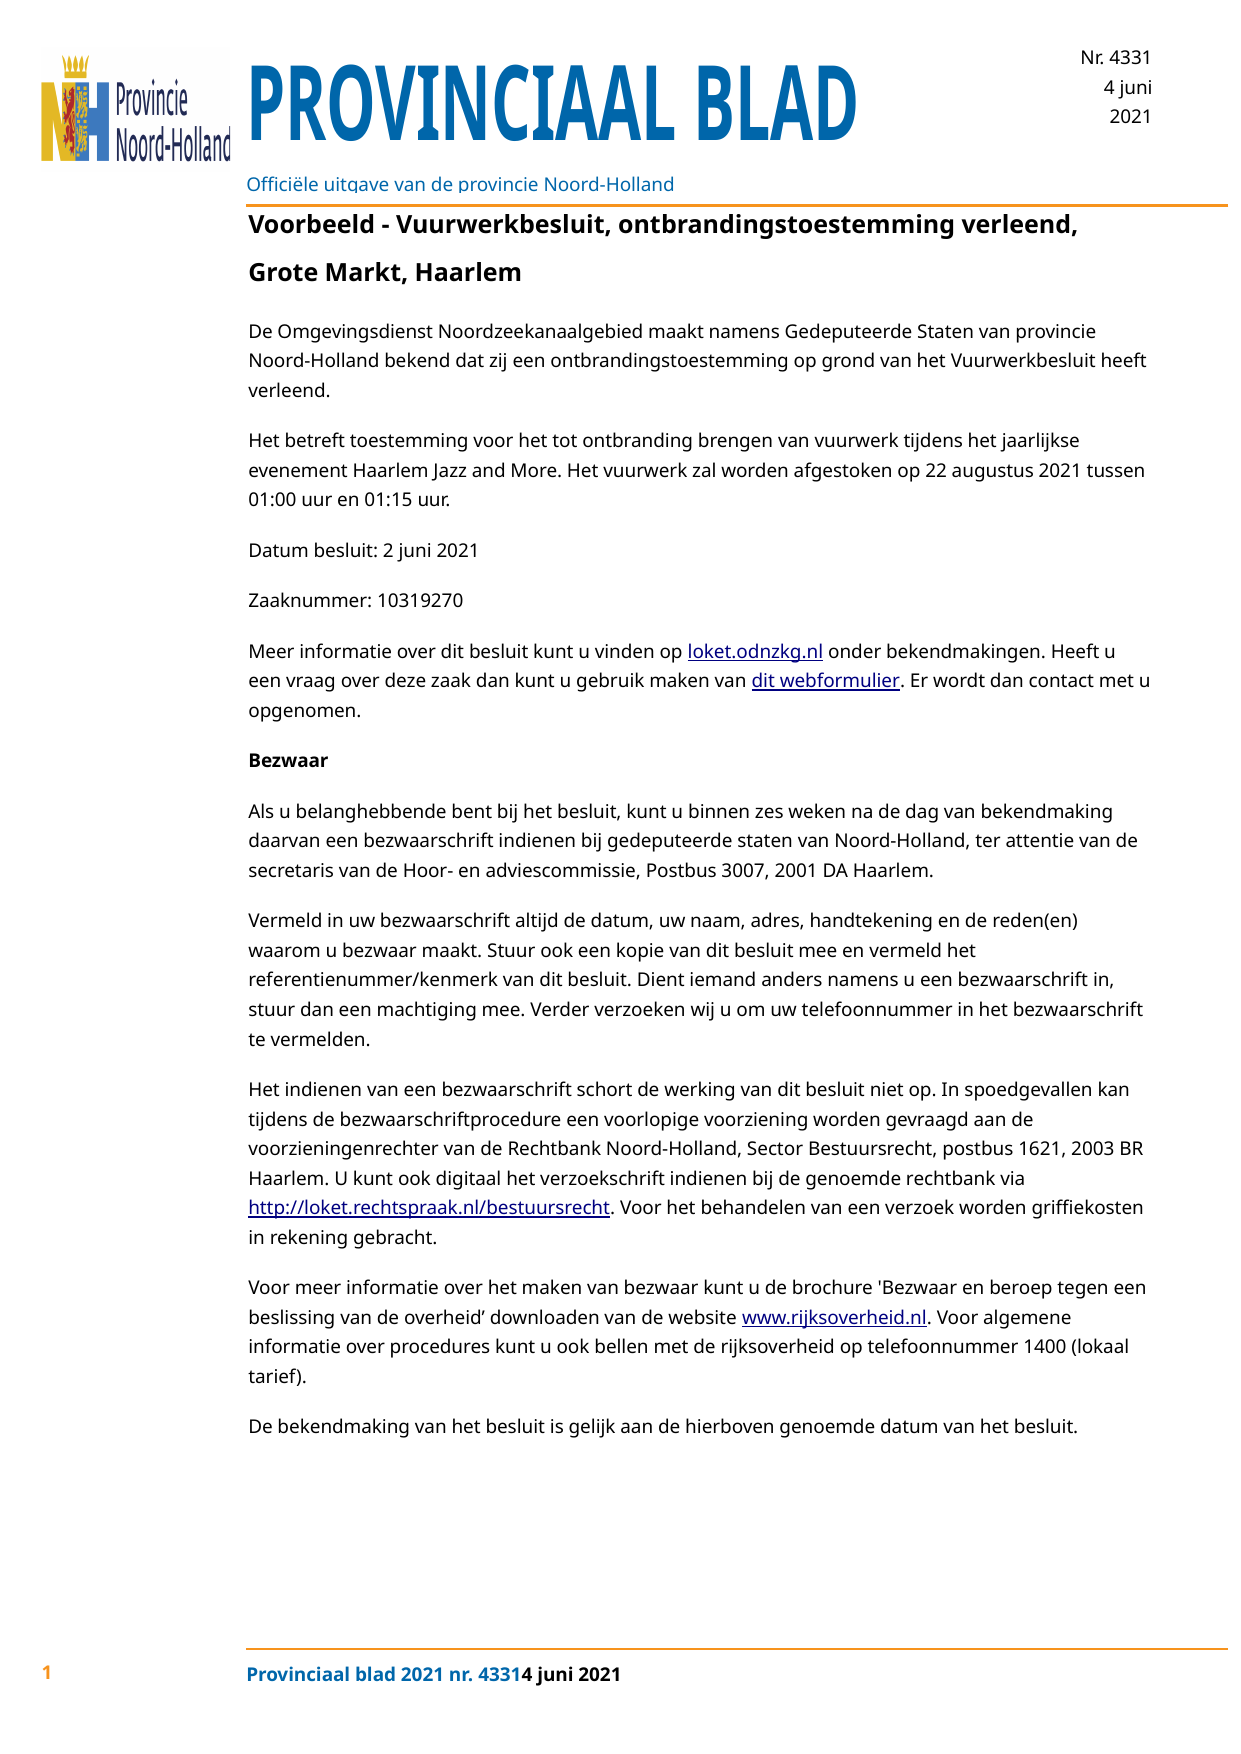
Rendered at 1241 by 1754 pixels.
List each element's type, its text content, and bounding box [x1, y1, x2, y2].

picture [41, 47, 231, 172]
text Zaaknummer: 10319270 [248, 587, 1152, 613]
text Meer informatie over dit besluit kunt u vinden op loket.odnzkg.nl onder bekendmakingen. Heeft u een vraag over deze zaak dan kunt u gebruik maken van dit webformulier. Er wordt dan contact met u opgenomen. [248, 638, 1152, 723]
text Bezwaar [248, 747, 1152, 773]
text Voorbeeld - Vuurwerkbesluit, ontbrandingstoestemming verleend, Grote Markt, Haarlem [248, 207, 1152, 288]
text Als u belanghebbende bent bij het besluit, kunt u binnen zes weken na de dag van bekendmaking daarvan een bezwaarschrift indienen bij gedeputeerde staten van Noord-Holland, ter attentie van de secretaris van de Hoor- en adviescommissie, Postbus 3007, 2001 DA Haarlem. [248, 798, 1152, 883]
text Vermeld in uw bezwaarschrift altijd de datum, uw naam, adres, handtekening en de reden(en) waarom u bezwaar maakt. Stuur ook een kopie van dit besluit mee en vermeld het referentienummer/kenmerk van dit besluit. Dient iemand anders namens u een bezwaarschrift in, stuur dan een machtiging mee. Verder verzoeken wij u om uw telefoonnummer in het bezwaarschrift te vermelden. [248, 907, 1152, 1052]
text Het betreft toestemming voor het tot ontbranding brengen van vuurwerk tijdens het jaarlijkse evenement Haarlem Jazz and More. Het vuurwerk zal worden afgestoken op 22 augustus 2021 tussen 01:00 uur en 01:15 uur. [248, 427, 1152, 512]
text De bekendmaking van het besluit is gelijk aan de hierboven genoemde datum van het besluit. [248, 1414, 1152, 1439]
text Het indienen van een bezwaarschrift schort de werking van dit besluit niet op. In spoedgevallen kan tijdens de bezwaarschriftprocedure een voorlopige voorziening worden gevraagd aan de voorzieningenrechter van de Rechtbank Noord-Holland, Sector Bestuursrecht, postbus 1621, 2003 BR Haarlem. U kunt ook digitaal het verzoekschrift indienen bij de genoemde rechtbank via http://loket.rechtspraak.nl/bestuursrecht. Voor het behandelen van een verzoek worden griffiekosten in rekening gebracht. [248, 1076, 1152, 1250]
text Voor meer informatie over het maken van bezwaar kunt u de brochure 'Bezwaar en beroep tegen een beslissing van de overheid’ downloaden van de website www.rijksoverheid.nl. Voor algemene informatie over procedures kunt u ook bellen met de rijksoverheid op telefoonnummer 1400 (lokaal tarief). [248, 1274, 1152, 1389]
text De Omgevingsdienst Noordzeekanaalgebied maakt namens Gedeputeerde Staten van provincie Noord-Holland bekend dat zij een ontbrandingstoestemming op grond van het Vuurwerkbesluit heeft verleend. [248, 318, 1152, 403]
text Datum besluit: 2 juni 2021 [248, 537, 1152, 563]
